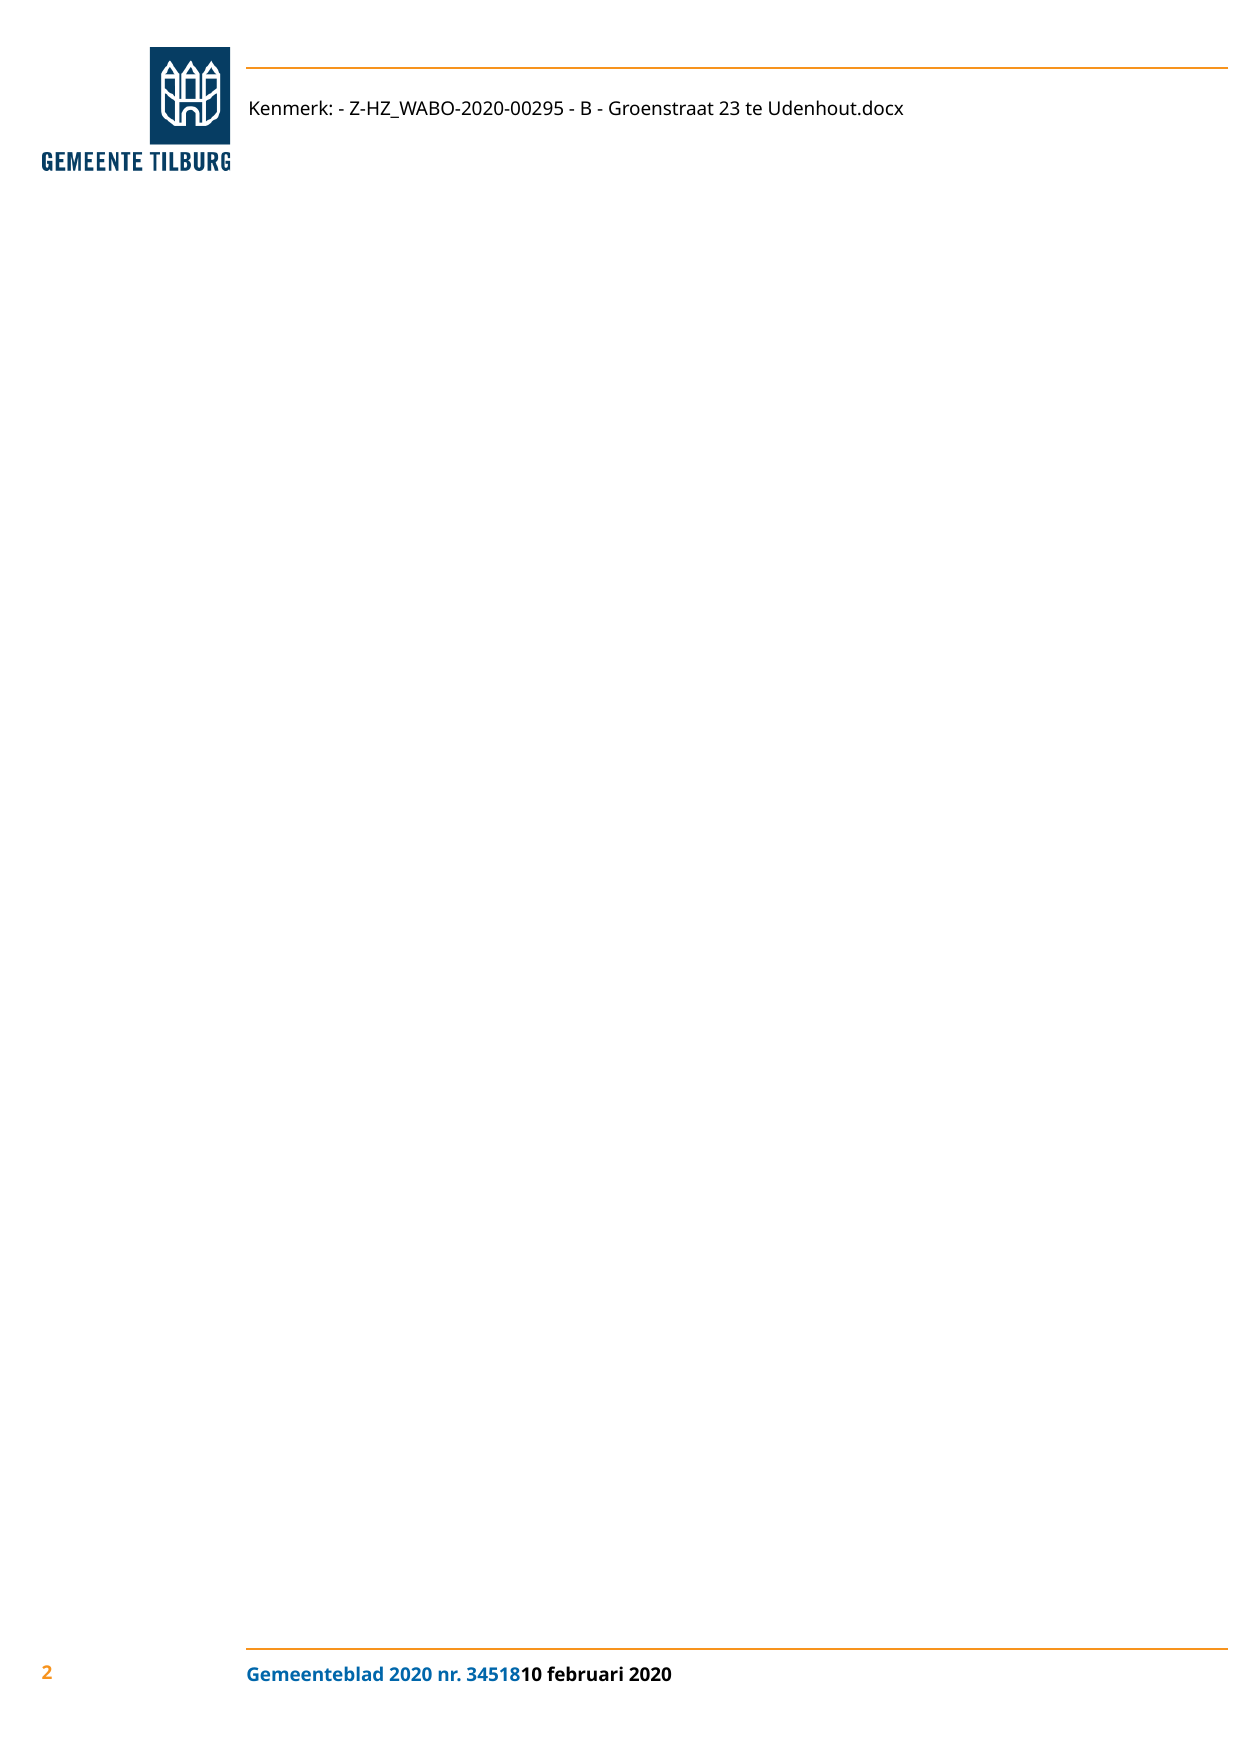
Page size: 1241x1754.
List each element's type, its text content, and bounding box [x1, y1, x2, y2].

picture [41, 47, 231, 172]
text Kenmerk: - Z-HZ_WABO-2020-00295 - B - Groenstraat 23 te Udenhout.docx [248, 95, 1152, 121]
